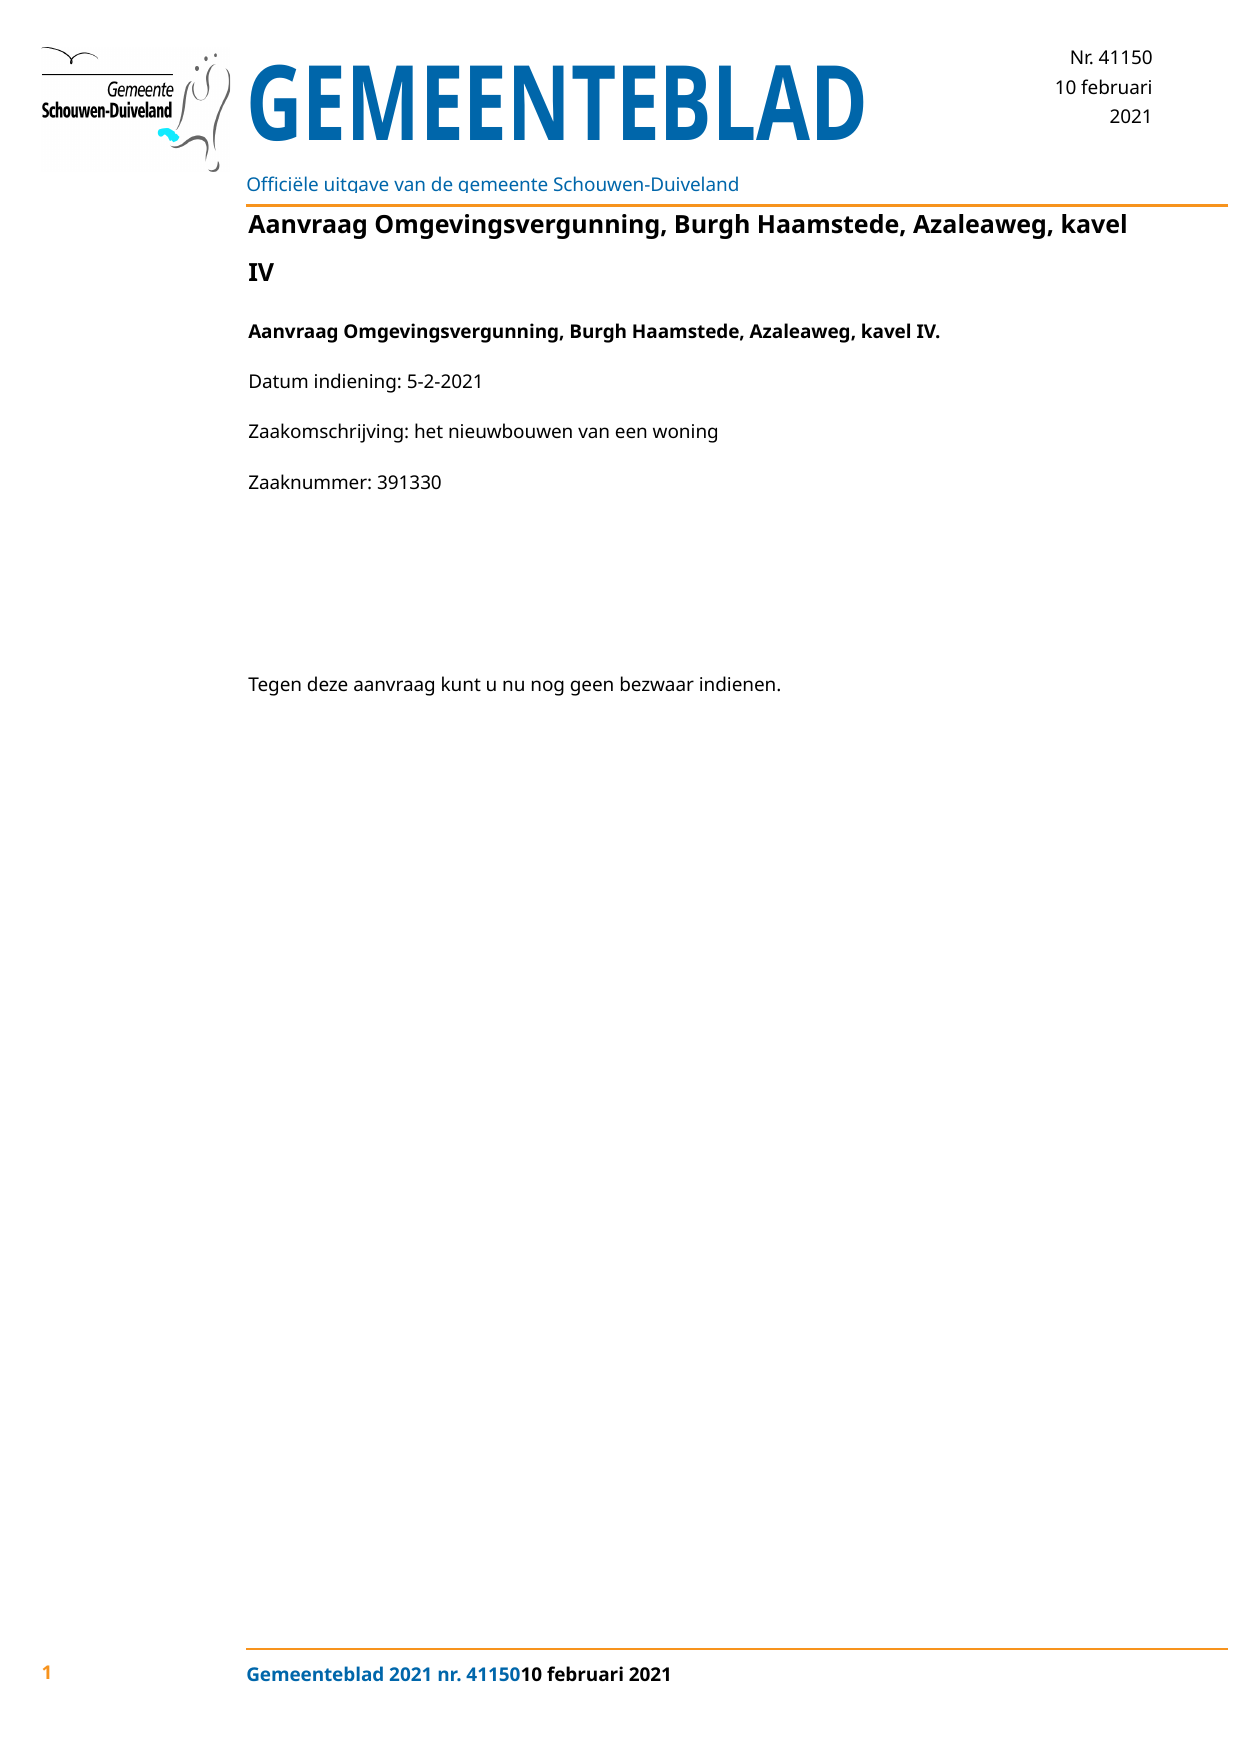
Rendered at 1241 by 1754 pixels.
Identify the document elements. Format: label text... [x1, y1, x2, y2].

text Zaakomschrijving: het nieuwbouwen van een woning [248, 419, 1152, 444]
text Zaaknummer: 391330 [248, 469, 1152, 495]
text Aanvraag Omgevingsvergunning, Burgh Haamstede, Azaleaweg, kavel IV. [248, 318, 1152, 344]
text Datum indiening: 5-2-2021 [248, 368, 1152, 394]
picture [41, 47, 231, 172]
text Tegen deze aanvraag kunt u nu nog geen bezwaar indienen. [248, 671, 1152, 697]
text Aanvraag Omgevingsvergunning, Burgh Haamstede, Azaleaweg, kavel IV [248, 207, 1152, 288]
